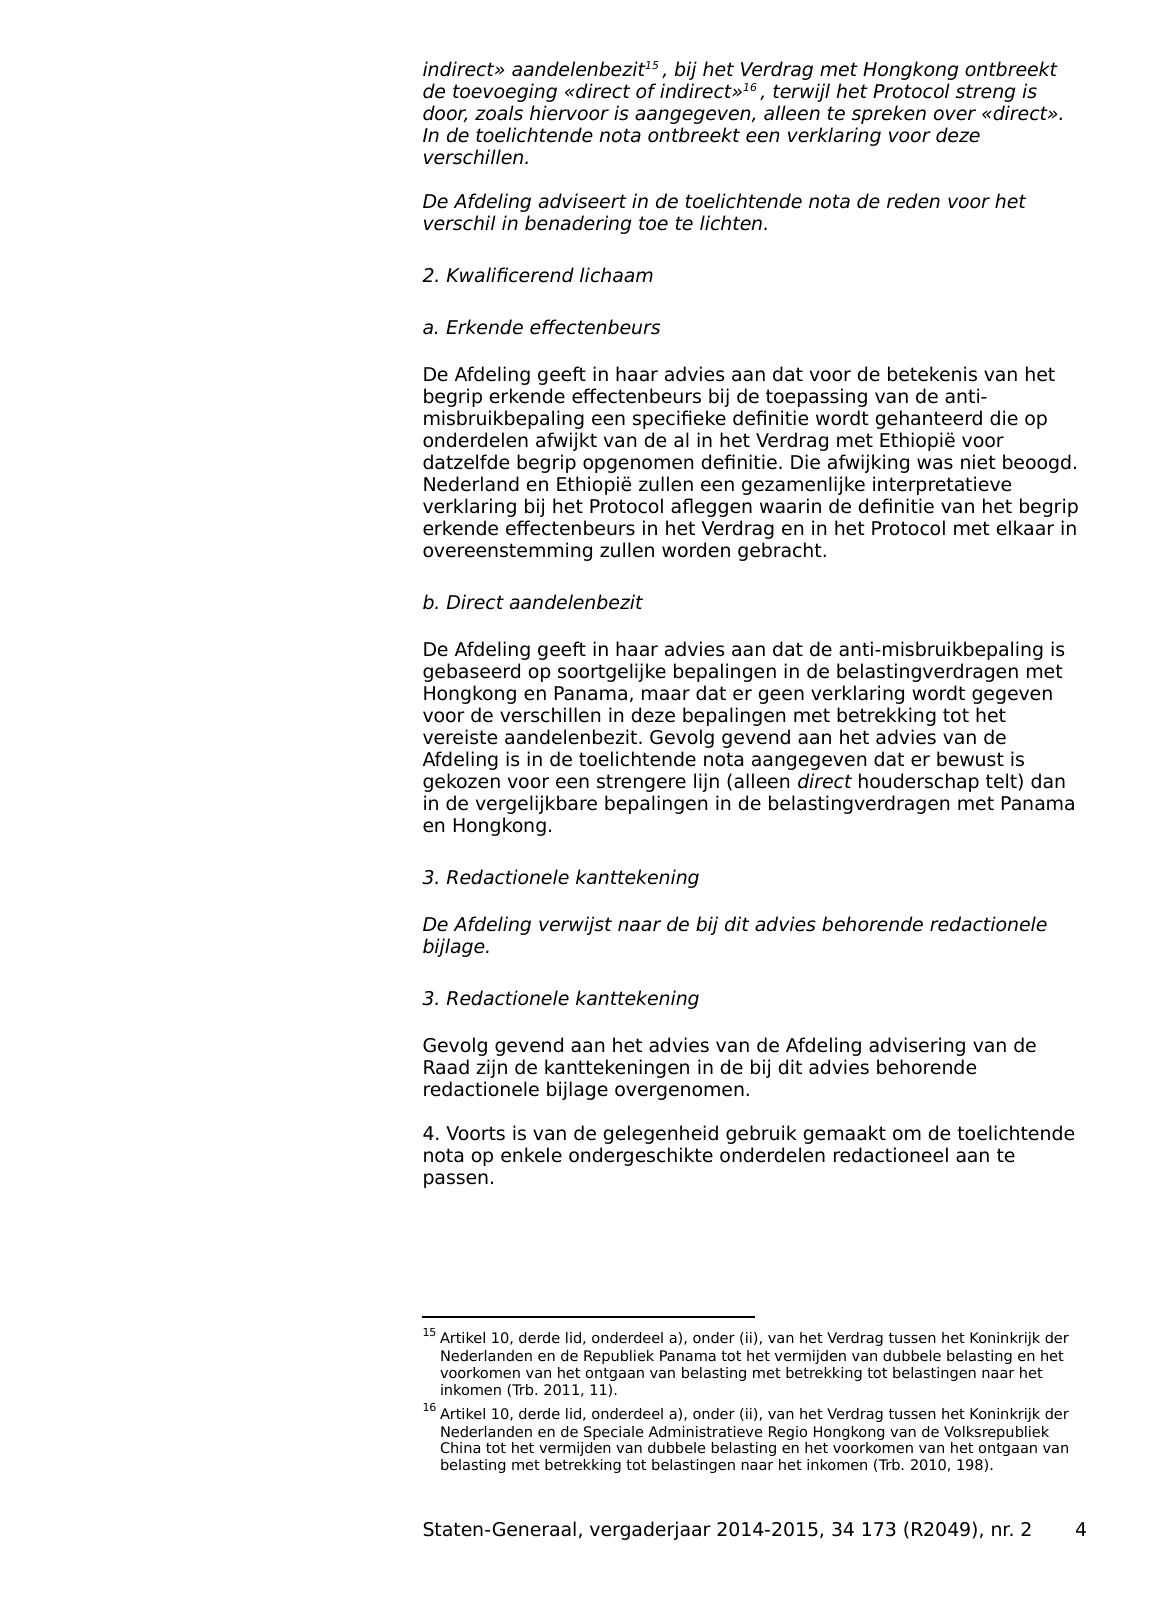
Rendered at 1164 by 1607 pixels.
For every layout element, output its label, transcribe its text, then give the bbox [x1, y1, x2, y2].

text De Afdeling adviseert in de toelichtende nota de reden voor het verschil in benadering toe te lichten. [422, 191, 1087, 235]
text De Afdeling verwijst naar de bij dit advies behorende redactionele bijlage. [422, 914, 1087, 958]
text 4. Voorts is van de gelegenheid gebruik gemaakt om de toelichtende nota op enkele ondergeschikte onderdelen redactioneel aan te passen. [422, 1123, 1087, 1189]
subtitle a. Erkende effectenbeurs [422, 317, 1087, 339]
subtitle b. Direct aandelenbezit [422, 592, 1087, 614]
text indirect» aandelenbezit, bij het Verdrag met Hongkong ontbreekt de toevoeging «direct of indirect», terwijl het Protocol streng is door, zoals hiervoor is aangegeven, alleen te spreken over «direct». In de toelichtende nota ontbreekt een verklaring voor deze verschillen. [422, 59, 1087, 169]
text Gevolg gevend aan het advies van de Afdeling advisering van de Raad zijn de kanttekeningen in de bij dit advies behorende redactionele bijlage overgenomen. [422, 1034, 1087, 1101]
text De Afdeling geeft in haar advies aan dat voor de betekenis van het begrip erkende effectenbeurs bij de toepassing van de anti-misbruikbepaling een specifieke definitie wordt gehanteerd die op onderdelen afwijkt van de al in het Verdrag met Ethiopië voor datzelfde begrip opgenomen definitie. Die afwijking was niet beoogd. Nederland en Ethiopië zullen een gezamenlijke interpretatieve verklaring bij het Protocol afleggen waarin de definitie van het begrip erkende effectenbeurs in het Verdrag en in het Protocol met elkaar in overeenstemming zullen worden gebracht. [422, 364, 1087, 562]
text Artikel 10, derde lid, onderdeel a), onder (ii), van het Verdrag tussen het Koninkrijk der Nederlanden en de Speciale Administratieve Regio Hongkong van de Volksrepubliek China tot het vermijden van dubbele belasting en het voorkomen van het ontgaan van belasting met betrekking tot belastingen naar het inkomen (Trb. 2010, 198). [422, 1402, 1087, 1474]
subtitle 3. Redactionele kanttekening [422, 867, 1087, 889]
text Artikel 10, derde lid, onderdeel a), onder (ii), van het Verdrag tussen het Koninkrijk der Nederlanden en de Republiek Panama tot het vermijden van dubbele belasting en het voorkomen van het ontgaan van belasting met betrekking tot belastingen naar het inkomen (Trb. 2011, 11). [422, 1326, 1087, 1399]
subtitle 2. Kwalificerend lichaam [422, 265, 1087, 287]
subtitle 3. Redactionele kanttekening [422, 988, 1087, 1009]
text De Afdeling geeft in haar advies aan dat de anti-misbruikbepaling is gebaseerd op soortgelijke bepalingen in de belastingverdragen met Hongkong en Panama, maar dat er geen verklaring wordt gegeven voor de verschillen in deze bepalingen met betrekking tot het vereiste aandelenbezit. Gevolg gevend aan het advies van de Afdeling is in de toelichtende nota aangegeven dat er bewust is gekozen voor een strengere lijn (alleen direct houderschap telt) dan in de vergelijkbare bepalingen in de belastingverdragen met Panama en Hongkong. [422, 639, 1087, 837]
